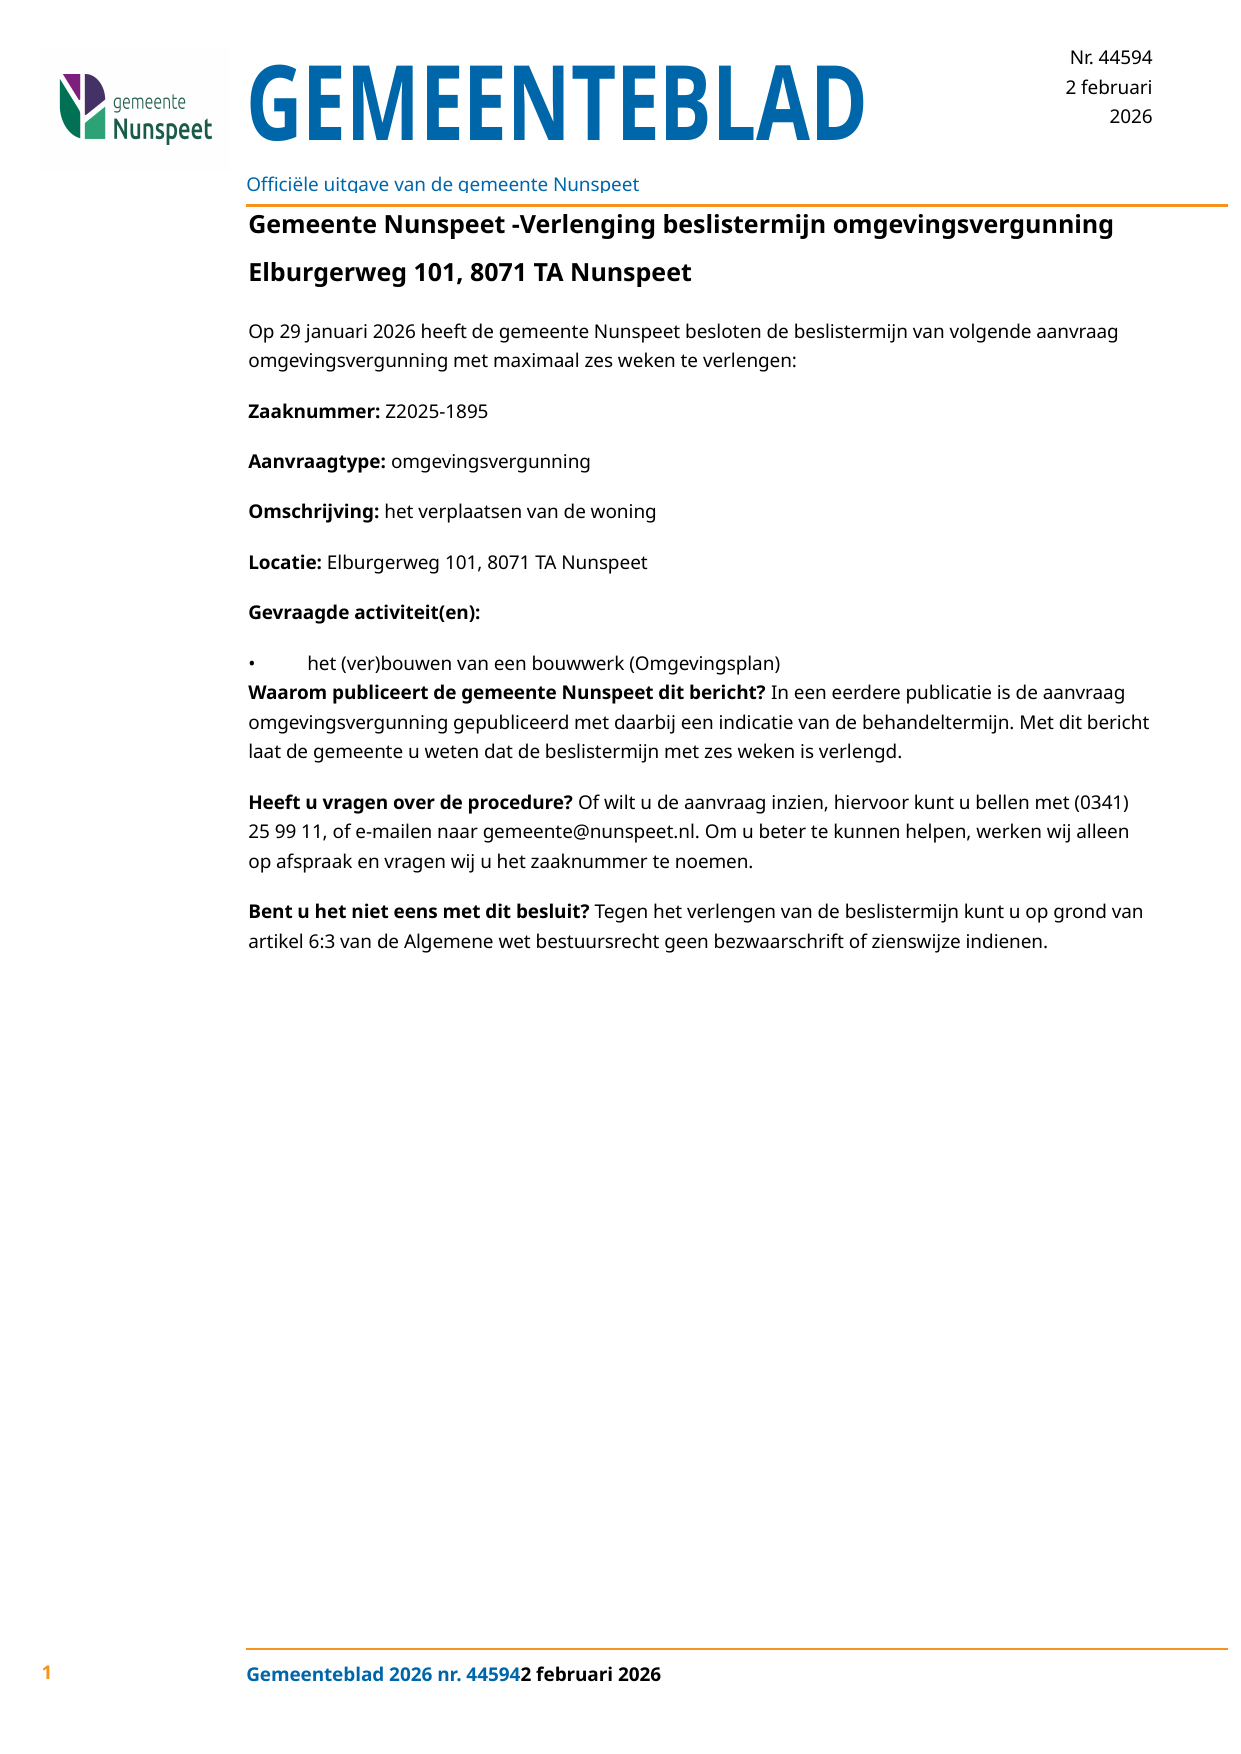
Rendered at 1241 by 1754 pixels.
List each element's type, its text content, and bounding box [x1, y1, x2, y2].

text Bent u het niet eens met dit besluit? Tegen het verlengen van de beslistermijn kunt u op grond van artikel 6:3 van de Algemene wet bestuursrecht geen bezwaarschrift of zienswijze indienen. [248, 899, 1152, 954]
text Gemeente Nunspeet -Verlenging beslistermijn omgevingsvergunning Elburgerweg 101, 8071 TA Nunspeet [248, 207, 1152, 288]
picture [41, 47, 231, 172]
text Waarom publiceert de gemeente Nunspeet dit bericht? In een eerdere publicatie is de aanvraag omgevingsvergunning gepubliceerd met daarbij een indicatie van de behandeltermijn. Met dit bericht laat de gemeente u weten dat de beslistermijn met zes weken is verlengd. [248, 679, 1152, 764]
text Heeft u vragen over de procedure? Of wilt u de aanvraag inzien, hiervoor kunt u bellen met (0341) 25 99 11, of e-mailen naar gemeente@nunspeet.nl. Om u beter te kunnen helpen, werken wij alleen op afspraak en vragen wij u het zaaknummer te noemen. [248, 789, 1152, 874]
text Gevraagde activiteit(en): [248, 599, 1152, 625]
text Omschrijving: het verplaatsen van de woning [248, 499, 1152, 524]
text Op 29 januari 2026 heeft de gemeente Nunspeet besloten de beslistermijn van volgende aanvraag omgevingsvergunning met maximaal zes weken te verlengen: [248, 318, 1152, 373]
text Zaaknummer: Z2025-1895 [248, 398, 1152, 424]
text Locatie: Elburgerweg 101, 8071 TA Nunspeet [248, 549, 1152, 575]
text Aanvraagtype: omgevingsvergunning [248, 448, 1152, 474]
list het (ver)bouwen van een bouwwerk (Omgevingsplan) [248, 650, 1152, 676]
